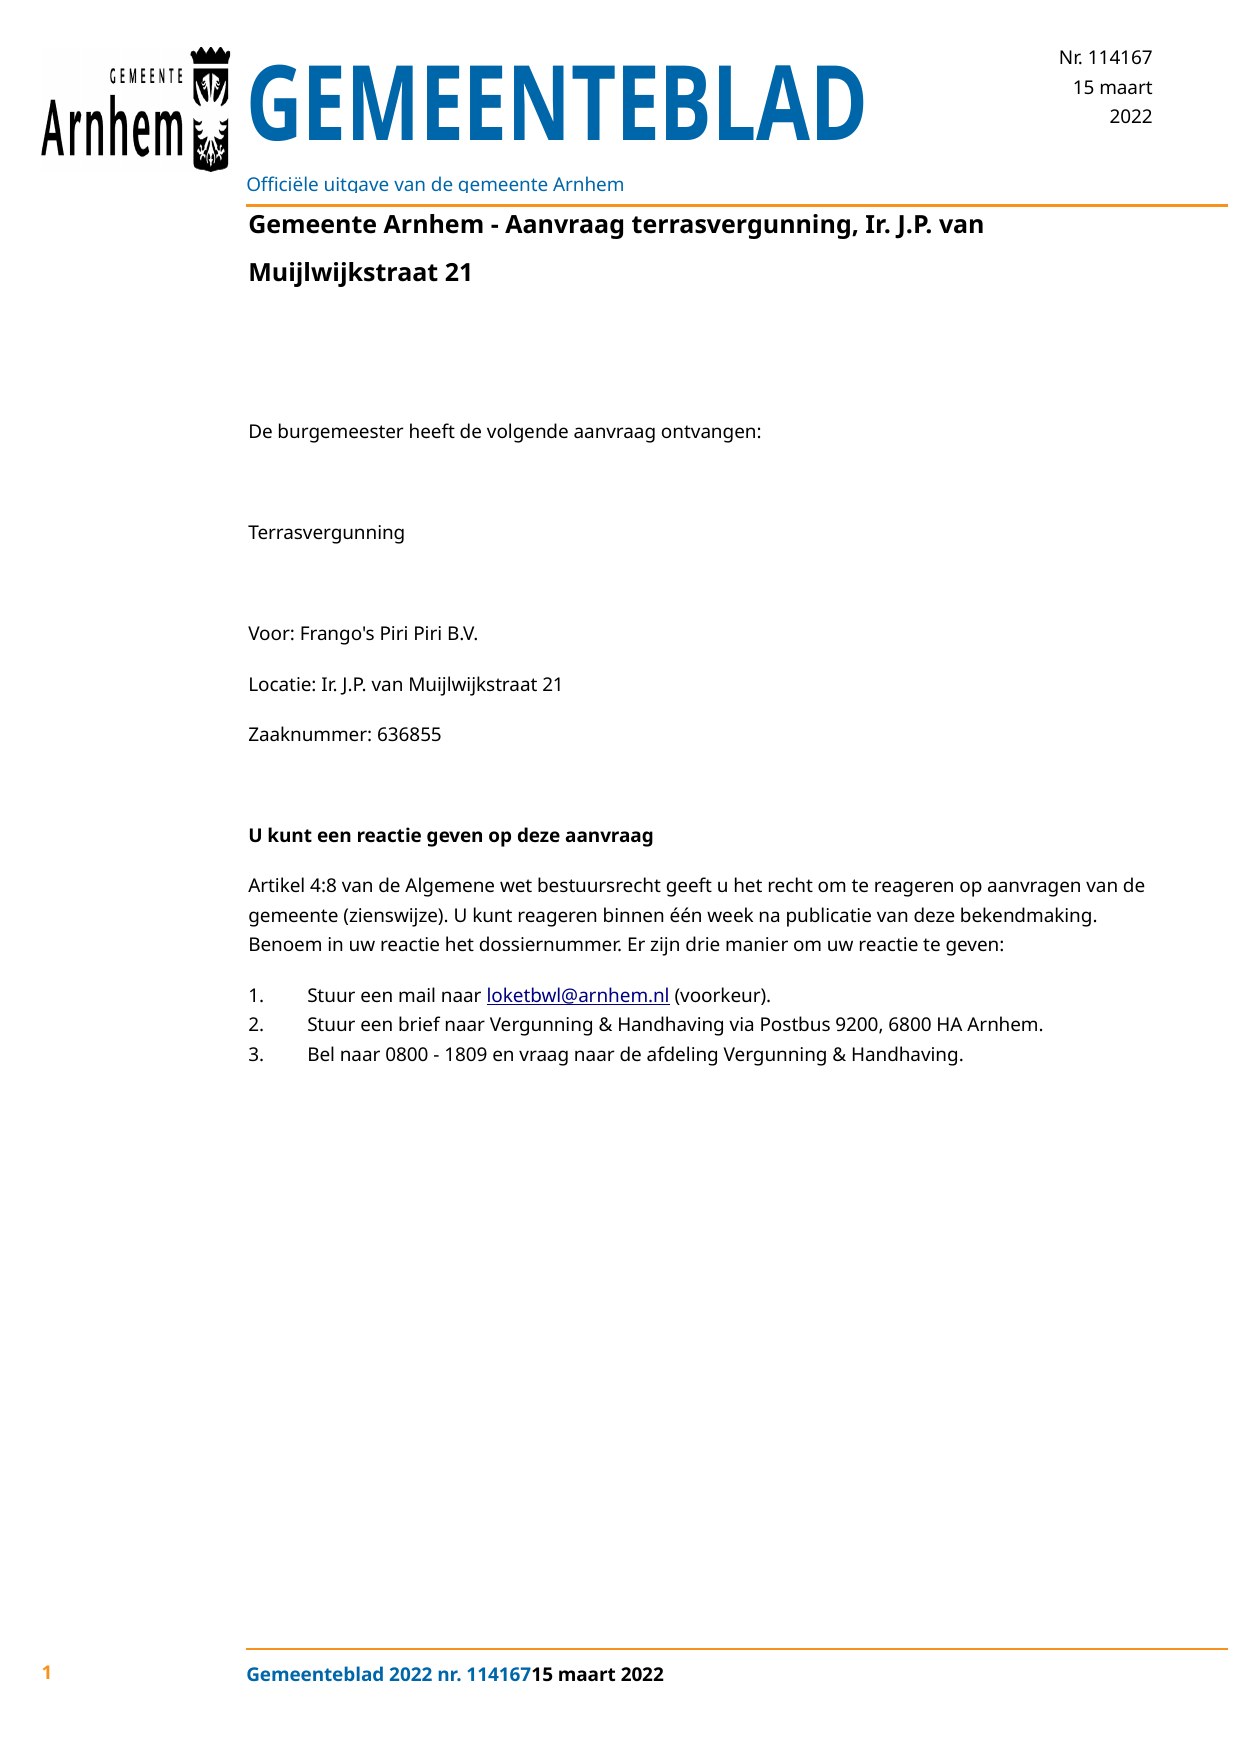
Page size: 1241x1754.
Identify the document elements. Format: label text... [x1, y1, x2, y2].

list Stuur een mail naar loketbwl@arnhem.nl (voorkeur). [248, 982, 1152, 1008]
text Terrasvergunning [248, 519, 1152, 545]
text Zaaknummer: 636855 [248, 721, 1152, 747]
list Bel naar 0800 - 1809 en vraag naar de afdeling Vergunning & Handhaving. [248, 1041, 1152, 1067]
text Artikel 4:8 van de Algemene wet bestuursrecht geeft u het recht om te reageren op aanvragen van de gemeente (zienswijze). U kunt reageren binnen één week na publicatie van deze bekendmaking. Benoem in uw reactie het dossiernummer. Er zijn drie manier om uw reactie te geven: [248, 872, 1152, 957]
text U kunt een reactie geven op deze aanvraag [248, 822, 1152, 848]
text Locatie: Ir. J.P. van Muijlwijkstraat 21 [248, 671, 1152, 697]
text Voor: Frango's Piri Piri B.V. [248, 620, 1152, 646]
picture [41, 47, 231, 172]
text De burgemeester heeft de volgende aanvraag ontvangen: [248, 419, 1152, 444]
list Stuur een brief naar Vergunning & Handhaving via Postbus 9200, 6800 HA Arnhem. [248, 1012, 1152, 1037]
text Gemeente Arnhem - Aanvraag terrasvergunning, Ir. J.P. van Muijlwijkstraat 21 [248, 207, 1152, 288]
